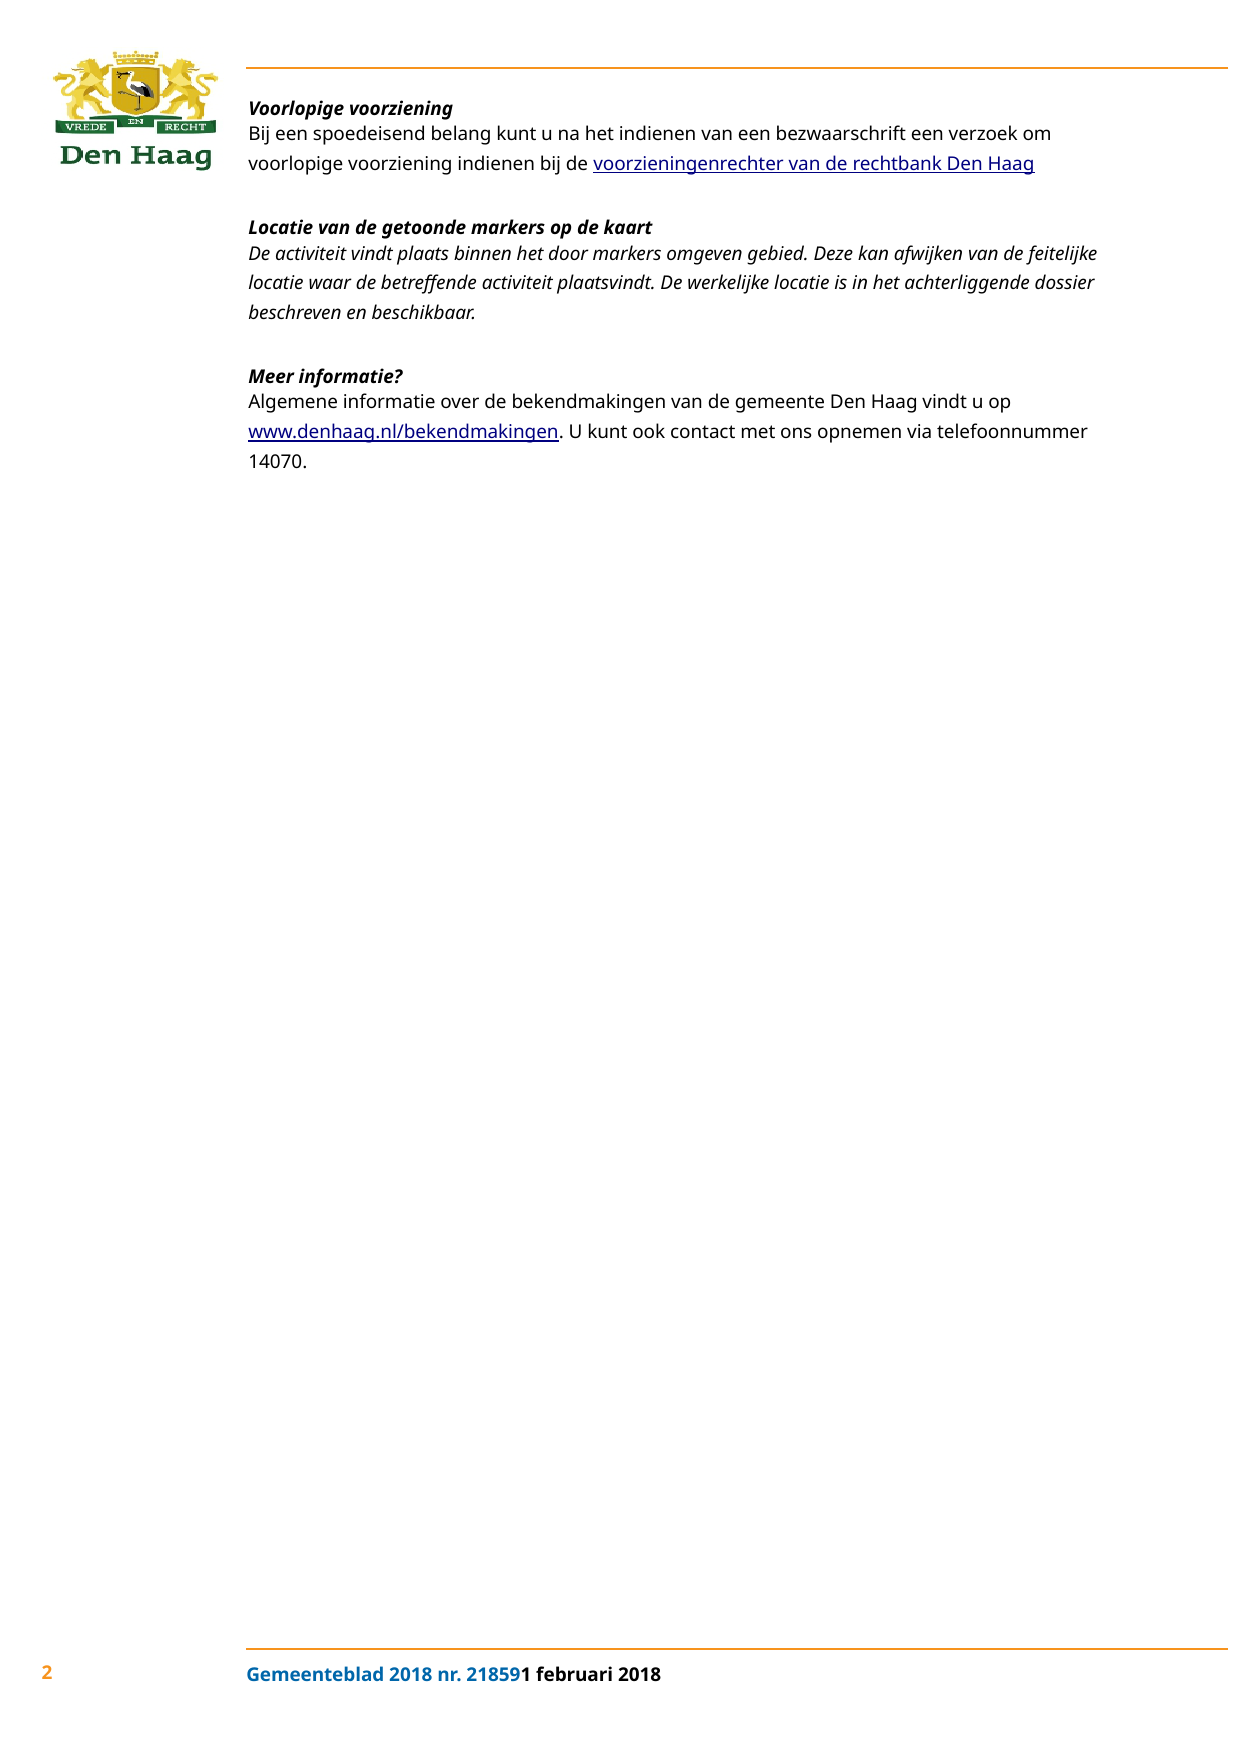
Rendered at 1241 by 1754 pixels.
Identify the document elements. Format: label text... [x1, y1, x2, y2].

text Locatie van de getoonde markers op de kaart [248, 214, 1152, 240]
text De activiteit vindt plaats binnen het door markers omgeven gebied. Deze kan afwijken van de feitelijke locatie waar de betreffende activiteit plaatsvindt. De werkelijke locatie is in het achterliggende dossier beschreven en beschikbaar. [248, 240, 1152, 325]
text Algemene informatie over de bekendmakingen van de gemeente Den Haag vindt u op www.denhaag.nl/bekendmakingen. U kunt ook contact met ons opnemen via telefoonnummer 14070. [248, 389, 1152, 473]
text Voorlopige voorziening [248, 95, 1152, 121]
text Bij een spoedeisend belang kunt u na het indienen van een bezwaarschrift een verzoek om voorlopige voorziening indienen bij de voorzieningenrechter van de rechtbank Den Haag [248, 121, 1152, 176]
picture [41, 47, 231, 172]
text Meer informatie? [248, 363, 1152, 389]
